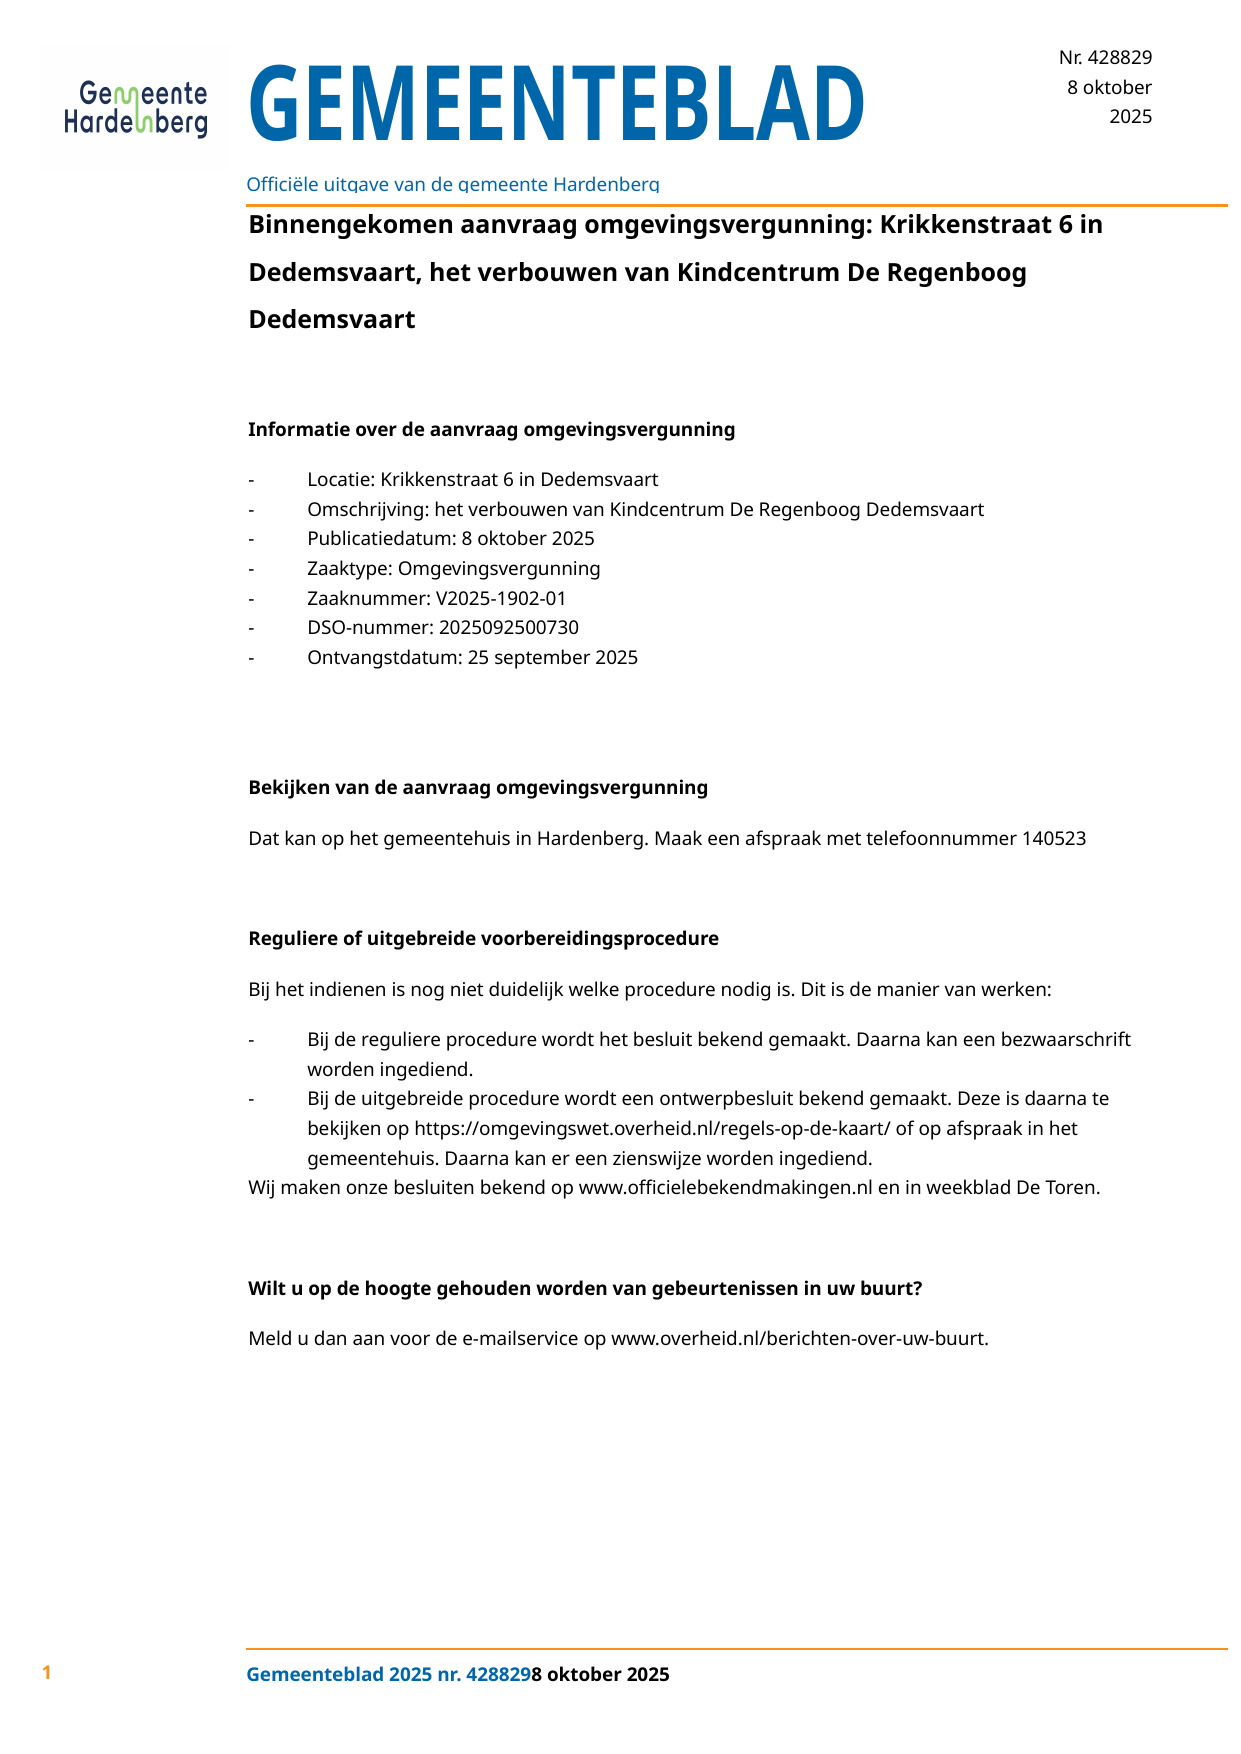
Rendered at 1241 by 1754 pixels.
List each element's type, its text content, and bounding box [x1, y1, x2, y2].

text Reguliere of uitgebreide voorbereidingsprocedure [248, 926, 1152, 951]
text Meld u dan aan voor de e-mailservice op www.overheid.nl/berichten-over-uw-buurt. [248, 1326, 1152, 1351]
picture [41, 47, 231, 172]
list Publicatiedatum: 8 oktober 2025 [248, 526, 1152, 551]
list DSO-nummer: 2025092500730 [248, 614, 1152, 640]
list Bij de uitgebreide procedure wordt een ontwerpbesluit bekend gemaakt. Deze is daarna te bekijken op https://omgevingswet.overheid.nl/regels-op-de-kaart/ of op afspraak in het gemeentehuis. Daarna kan er een zienswijze worden ingediend. [248, 1086, 1152, 1170]
text Bekijken van de aanvraag omgevingsvergunning [248, 774, 1152, 800]
text Wij maken onze besluiten bekend op www.officielebekendmakingen.nl en in weekblad De Toren. [248, 1174, 1152, 1200]
text Dat kan op het gemeentehuis in Hardenberg. Maak een afspraak met telefoonnummer 140523 [248, 825, 1152, 850]
text Binnengekomen aanvraag omgevingsvergunning: Krikkenstraat 6 in Dedemsvaart, het verbouwen van Kindcentrum De Regenboog Dedemsvaart [248, 207, 1152, 336]
text Bij het indienen is nog niet duidelijk welke procedure nodig is. Dit is de manier van werken: [248, 976, 1152, 1002]
list Bij de reguliere procedure wordt het besluit bekend gemaakt. Daarna kan een bezwaarschrift worden ingediend. [248, 1026, 1152, 1082]
text Informatie over de aanvraag omgevingsvergunning [248, 416, 1152, 442]
list Locatie: Krikkenstraat 6 in Dedemsvaart [248, 466, 1152, 492]
list Zaaktype: Omgevingsvergunning [248, 555, 1152, 581]
list Ontvangstdatum: 25 september 2025 [248, 644, 1152, 669]
text Wilt u op de hoogte gehouden worden van gebeurtenissen in uw buurt? [248, 1275, 1152, 1301]
list Zaaknummer: V2025-1902-01 [248, 585, 1152, 610]
list Omschrijving: het verbouwen van Kindcentrum De Regenboog Dedemsvaart [248, 496, 1152, 522]
